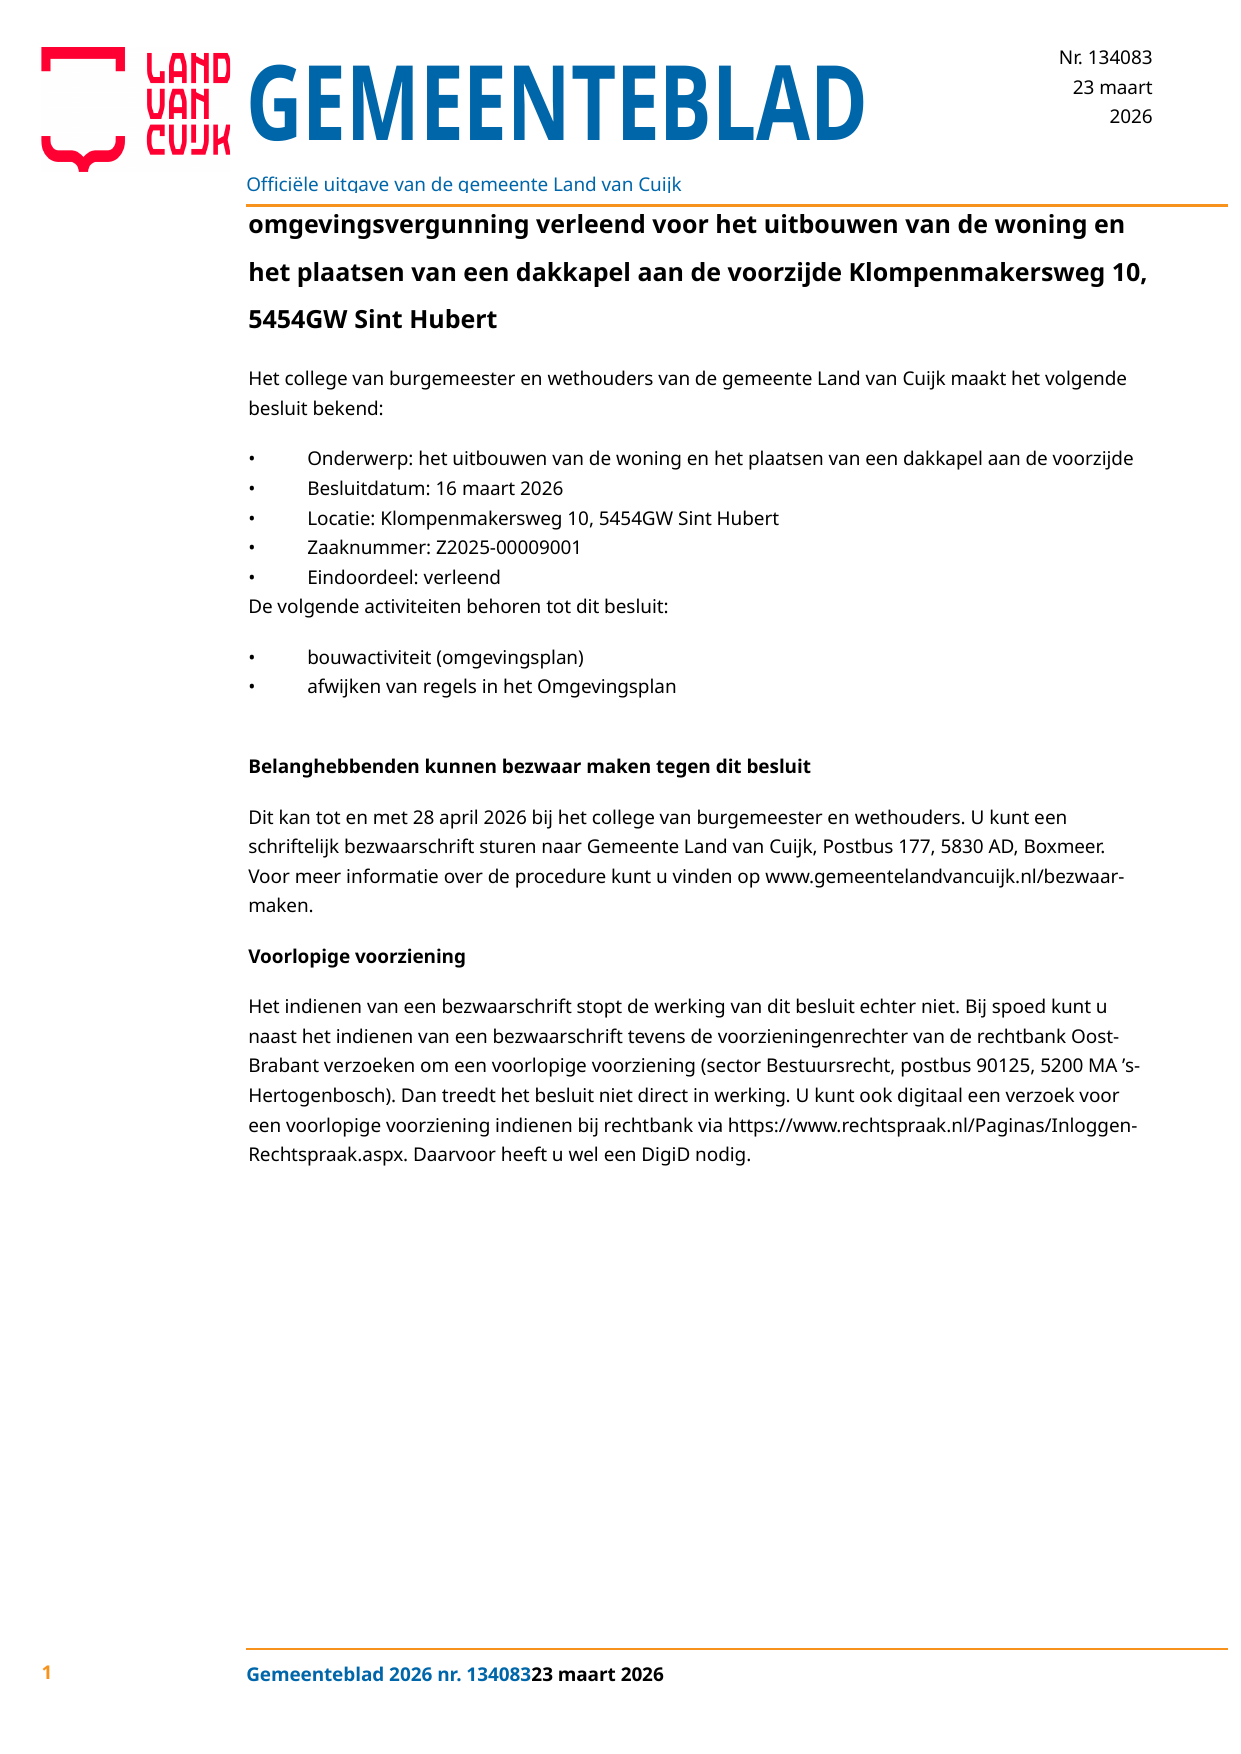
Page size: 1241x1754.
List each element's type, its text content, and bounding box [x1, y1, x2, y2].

list Zaaknummer: Z2025-00009001 [248, 534, 1152, 560]
list afwijken van regels in het Omgevingsplan [248, 673, 1152, 699]
list Besluitdatum: 16 maart 2026 [248, 475, 1152, 501]
text Het indienen van een bezwaarschrift stopt de werking van dit besluit echter niet. Bij spoed kunt u naast het indienen van een bezwaarschrift tevens de voorzieningenrechter van de rechtbank Oost-Brabant verzoeken om een voorlopige voorziening (sector Bestuursrecht, postbus 90125, 5200 MA ’s-Hertogenbosch). Dan treedt het besluit niet direct in werking. U kunt ook digitaal een verzoek voor een voorlopige voorziening indienen bij rechtbank via https://www.rechtspraak.nl/Paginas/Inloggen-Rechtspraak.aspx. Daarvoor heeft u wel een DigiD nodig. [248, 993, 1152, 1167]
text Het college van burgemeester en wethouders van de gemeente Land van Cuijk maakt het volgende besluit bekend: [248, 366, 1152, 421]
list Locatie: Klompenmakersweg 10, 5454GW Sint Hubert [248, 505, 1152, 530]
list bouwactiviteit (omgevingsplan) [248, 644, 1152, 669]
list Onderwerp: het uitbouwen van de woning en het plaatsen van een dakkapel aan de voorzijde [248, 446, 1152, 471]
text De volgende activiteiten behoren tot dit besluit: [248, 593, 1152, 619]
text Voorlopige voorziening [248, 943, 1152, 969]
text Dit kan tot en met 28 april 2026 bij het college van burgemeester en wethouders. U kunt een schriftelijk bezwaarschrift sturen naar Gemeente Land van Cuijk, Postbus 177, 5830 AD, Boxmeer. Voor meer informatie over de procedure kunt u vinden op www.gemeentelandvancuijk.nl/bezwaar-maken. [248, 804, 1152, 918]
list Eindoordeel: verleend [248, 564, 1152, 589]
picture [41, 47, 231, 172]
text omgevingsvergunning verleend voor het uitbouwen van de woning en het plaatsen van een dakkapel aan de voorzijde Klompenmakersweg 10, 5454GW Sint Hubert [248, 207, 1152, 336]
text Belanghebbenden kunnen bezwaar maken tegen dit besluit [248, 753, 1152, 779]
